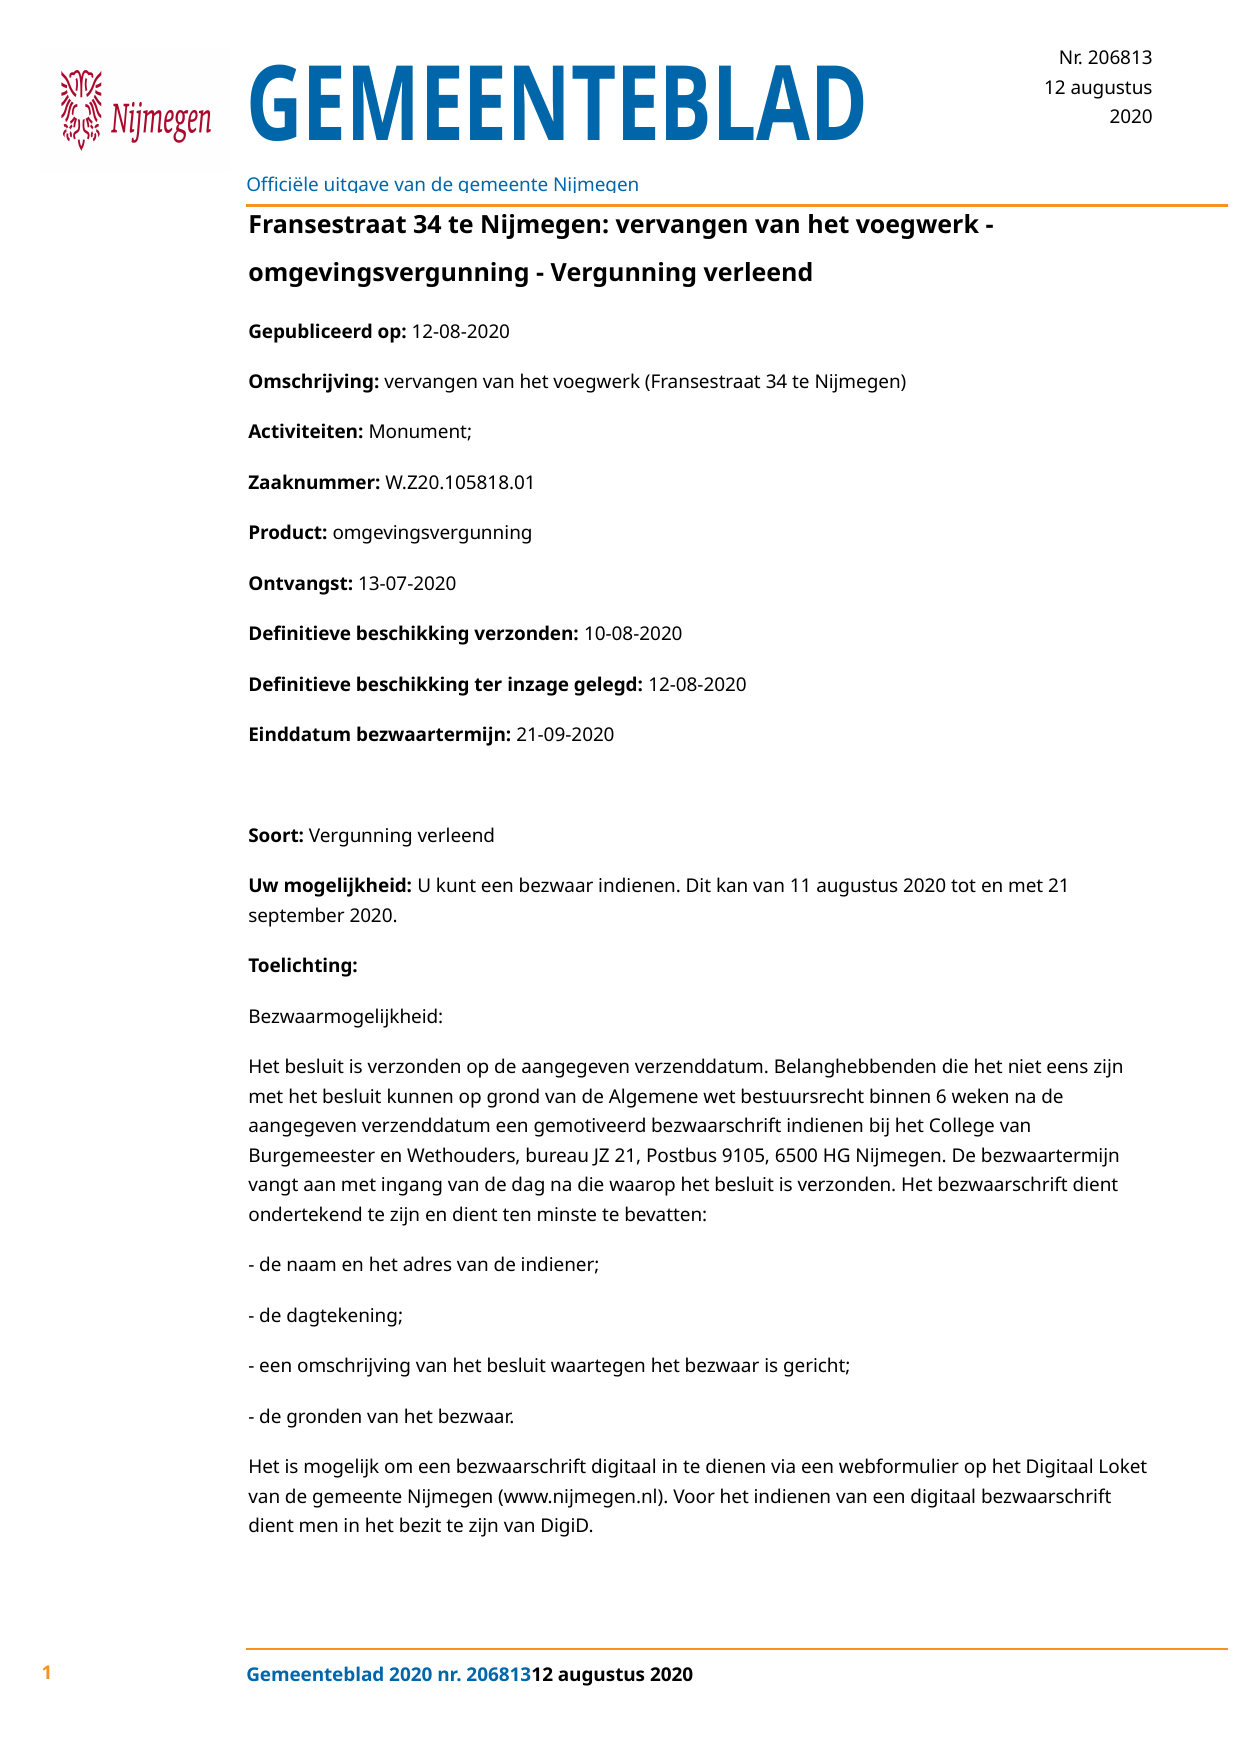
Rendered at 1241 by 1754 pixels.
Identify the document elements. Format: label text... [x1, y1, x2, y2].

text Fransestraat 34 te Nijmegen: vervangen van het voegwerk - omgevingsvergunning - Vergunning verleend [248, 207, 1152, 288]
text - de dagtekening; [248, 1302, 1152, 1328]
picture [41, 47, 231, 172]
text Uw mogelijkheid: U kunt een bezwaar indienen. Dit kan van 11 augustus 2020 tot en met 21 september 2020. [248, 872, 1152, 928]
text Product: omgevingsvergunning [248, 519, 1152, 545]
text Zaaknummer: W.Z20.105818.01 [248, 469, 1152, 495]
text Gepubliceerd op: 12-08-2020 [248, 318, 1152, 344]
text - de naam en het adres van de indiener; [248, 1252, 1152, 1277]
text Activiteiten: Monument; [248, 419, 1152, 444]
text - de gronden van het bezwaar. [248, 1403, 1152, 1429]
text Soort: Vergunning verleend [248, 822, 1152, 848]
text Omschrijving: vervangen van het voegwerk (Fransestraat 34 te Nijmegen) [248, 368, 1152, 394]
text Einddatum bezwaartermijn: 21-09-2020 [248, 721, 1152, 747]
text Het besluit is verzonden op de aangegeven verzenddatum. Belanghebbenden die het niet eens zijn met het besluit kunnen op grond van de Algemene wet bestuursrecht binnen 6 weken na de aangegeven verzenddatum een gemotiveerd bezwaarschrift indienen bij het College van Burgemeester en Wethouders, bureau JZ 21, Postbus 9105, 6500 HG Nijmegen. De bezwaartermijn vangt aan met ingang van de dag na die waarop het besluit is verzonden. Het bezwaarschrift dient ondertekend te zijn en dient ten minste te bevatten: [248, 1053, 1152, 1227]
text Definitieve beschikking ter inzage gelegd: 12-08-2020 [248, 671, 1152, 697]
text Definitieve beschikking verzonden: 10-08-2020 [248, 620, 1152, 646]
text Ontvangst: 13-07-2020 [248, 570, 1152, 596]
text - een omschrijving van het besluit waartegen het bezwaar is gericht; [248, 1352, 1152, 1378]
text Bezwaarmogelijkheid: [248, 1003, 1152, 1029]
text Het is mogelijk om een bezwaarschrift digitaal in te dienen via een webformulier op het Digitaal Loket van de gemeente Nijmegen (www.nijmegen.nl). Voor het indienen van een digitaal bezwaarschrift dient men in het bezit te zijn van DigiD. [248, 1453, 1152, 1538]
text Toelichting: [248, 952, 1152, 978]
